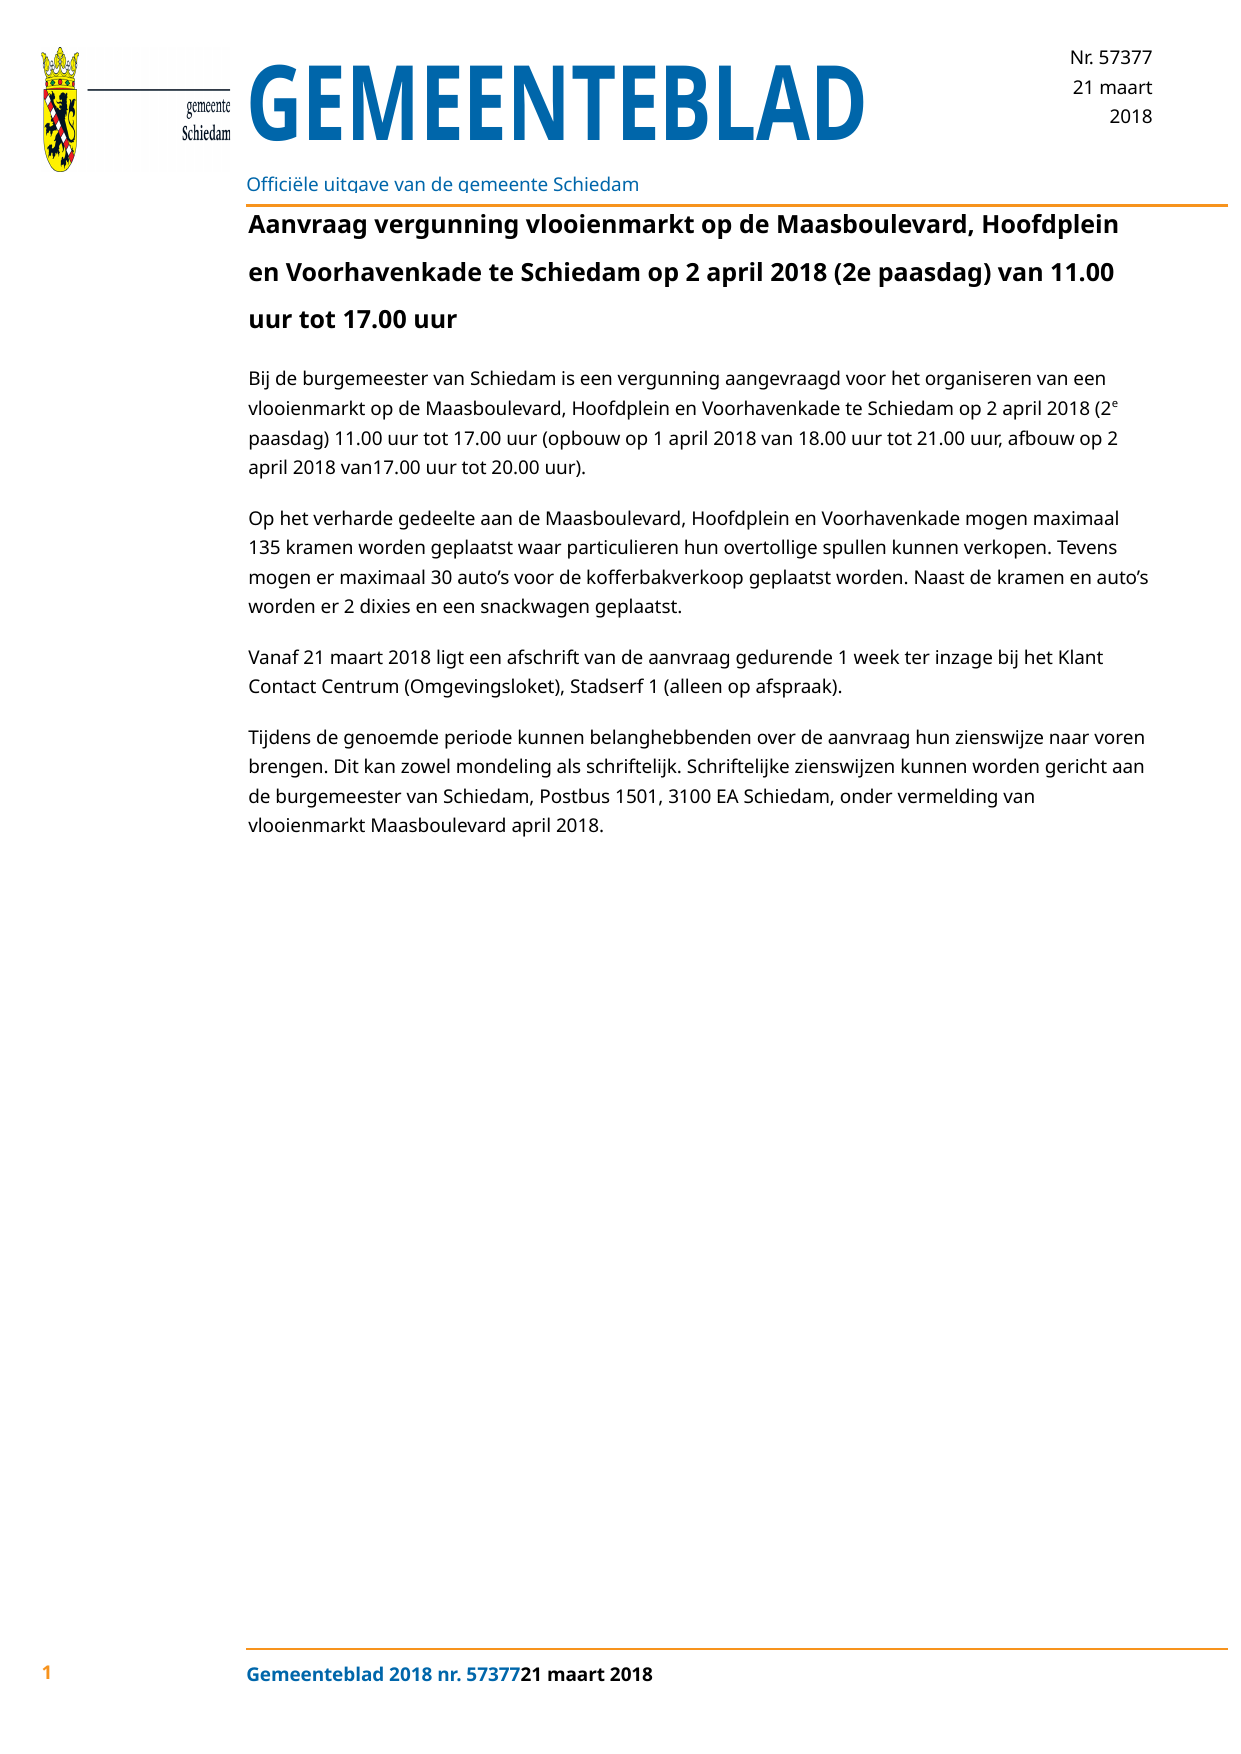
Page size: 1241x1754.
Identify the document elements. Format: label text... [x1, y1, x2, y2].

picture [41, 47, 231, 172]
text Aanvraag vergunning vlooienmarkt op de Maasboulevard, Hoofdplein en Voorhavenkade te Schiedam op 2 april 2018 (2e paasdag) van 11.00 uur tot 17.00 uur [248, 207, 1152, 336]
text Bij de burgemeester van Schiedam is een vergunning aangevraagd voor het organiseren van een vlooienmarkt op de Maasboulevard, Hoofdplein en Voorhavenkade te Schiedam op 2 april 2018 (2e paasdag) 11.00 uur tot 17.00 uur (opbouw op 1 april 2018 van 18.00 uur tot 21.00 uur, afbouw op 2 april 2018 van17.00 uur tot 20.00 uur). [248, 366, 1152, 480]
text Tijdens de genoemde periode kunnen belanghebbenden over de aanvraag hun zienswijze naar voren brengen. Dit kan zowel mondeling als schriftelijk. Schriftelijke zienswijzen kunnen worden gericht aan de burgemeester van Schiedam, Postbus 1501, 3100 EA Schiedam, onder vermelding van vlooienmarkt Maasboulevard april 2018. [248, 724, 1152, 838]
text Vanaf 21 maart 2018 ligt een afschrift van de aanvraag gedurende 1 week ter inzage bij het Klant Contact Centrum (Omgevingsloket), Stadserf 1 (alleen op afspraak). [248, 644, 1152, 699]
text Op het verharde gedeelte aan de Maasboulevard, Hoofdplein en Voorhavenkade mogen maximaal 135 kramen worden geplaatst waar particulieren hun overtollige spullen kunnen verkopen. Tevens mogen er maximaal 30 auto’s voor de kofferbakverkoop geplaatst worden. Naast de kramen en auto’s worden er 2 dixies en een snackwagen geplaatst. [248, 505, 1152, 619]
